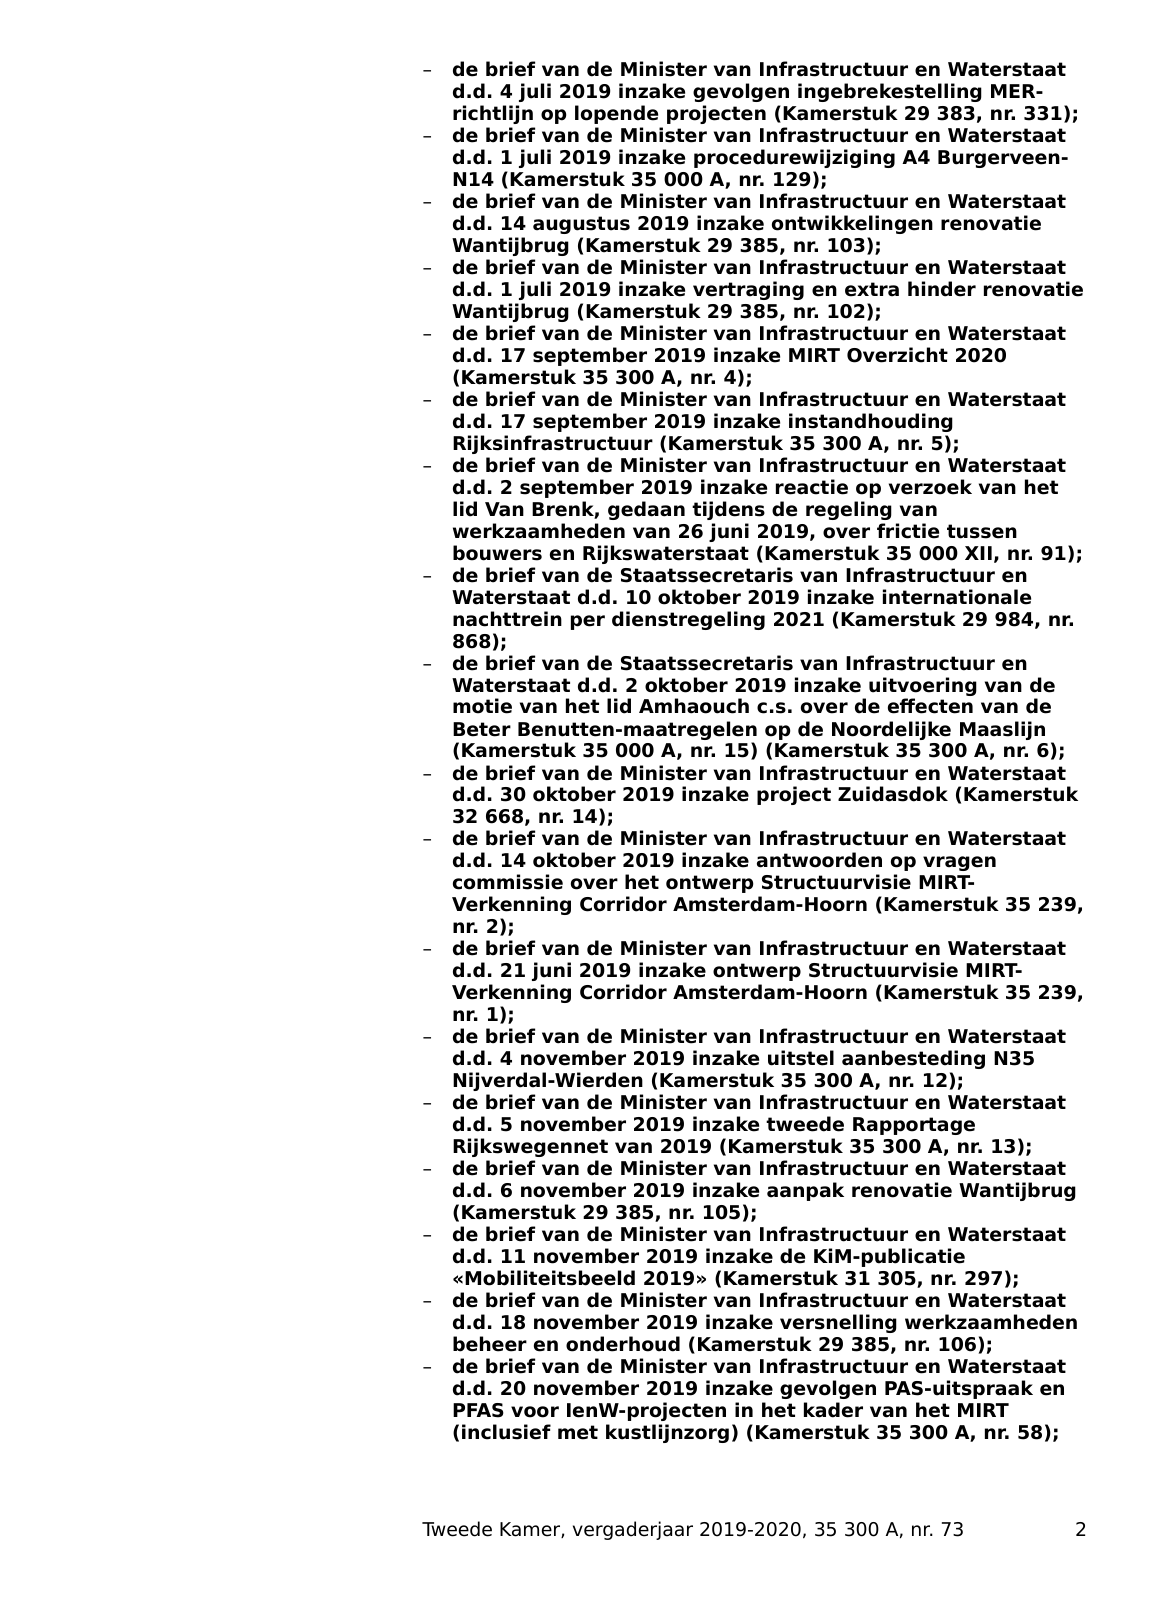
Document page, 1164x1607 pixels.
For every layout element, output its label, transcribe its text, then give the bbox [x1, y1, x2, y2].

text – de brief van de Minister van Infrastructuur en Waterstaat d.d. 2 september 2019 inzake reactie op verzoek van het lid Van Brenk, gedaan tijdens de regeling van werkzaamheden van 26 juni 2019, over frictie tussen bouwers en Rijkswaterstaat (Kamerstuk 35 000 XII, nr. 91); [422, 455, 1087, 564]
text – de brief van de Staatssecretaris van Infrastructuur en Waterstaat d.d. 10 oktober 2019 inzake internationale nachttrein per dienstregeling 2021 (Kamerstuk 29 984, nr. 868); [422, 564, 1087, 652]
text – de brief van de Staatssecretaris van Infrastructuur en Waterstaat d.d. 2 oktober 2019 inzake uitvoering van de motie van het lid Amhaouch c.s. over de effecten van de Beter Benutten-maatregelen op de Noordelijke Maaslijn (Kamerstuk 35 000 A, nr. 15) (Kamerstuk 35 300 A, nr. 6); [422, 652, 1087, 762]
text – de brief van de Minister van Infrastructuur en Waterstaat d.d. 30 oktober 2019 inzake project Zuidasdok (Kamerstuk 32 668, nr. 14); [422, 762, 1087, 828]
text – de brief van de Minister van Infrastructuur en Waterstaat d.d. 17 september 2019 inzake MIRT Overzicht 2020 (Kamerstuk 35 300 A, nr. 4); [422, 323, 1087, 389]
text – de brief van de Minister van Infrastructuur en Waterstaat d.d. 14 oktober 2019 inzake antwoorden op vragen commissie over het ontwerp Structuurvisie MIRT-Verkenning Corridor Amsterdam-Hoorn (Kamerstuk 35 239, nr. 2); [422, 828, 1087, 938]
text – de brief van de Minister van Infrastructuur en Waterstaat d.d. 5 november 2019 inzake tweede Rapportage Rijkswegennet van 2019 (Kamerstuk 35 300 A, nr. 13); [422, 1092, 1087, 1158]
text – de brief van de Minister van Infrastructuur en Waterstaat d.d. 21 juni 2019 inzake ontwerp Structuurvisie MIRT-Verkenning Corridor Amsterdam-Hoorn (Kamerstuk 35 239, nr. 1); [422, 938, 1087, 1026]
text – de brief van de Minister van Infrastructuur en Waterstaat d.d. 17 september 2019 inzake instandhouding Rijksinfrastructuur (Kamerstuk 35 300 A, nr. 5); [422, 389, 1087, 455]
text – de brief van de Minister van Infrastructuur en Waterstaat d.d. 11 november 2019 inzake de KiM-publicatie «Mobiliteitsbeeld 2019» (Kamerstuk 31 305, nr. 297); [422, 1224, 1087, 1290]
text – de brief van de Minister van Infrastructuur en Waterstaat d.d. 4 november 2019 inzake uitstel aanbesteding N35 Nijverdal-Wierden (Kamerstuk 35 300 A, nr. 12); [422, 1026, 1087, 1092]
text – de brief van de Minister van Infrastructuur en Waterstaat d.d. 14 augustus 2019 inzake ontwikkelingen renovatie Wantijbrug (Kamerstuk 29 385, nr. 103); [422, 191, 1087, 257]
text – de brief van de Minister van Infrastructuur en Waterstaat d.d. 20 november 2019 inzake gevolgen PAS-uitspraak en PFAS voor IenW-projecten in het kader van het MIRT (inclusief met kustlijnzorg) (Kamerstuk 35 300 A, nr. 58); [422, 1356, 1087, 1444]
text – de brief van de Minister van Infrastructuur en Waterstaat d.d. 1 juli 2019 inzake procedurewijziging A4 Burgerveen-N14 (Kamerstuk 35 000 A, nr. 129); [422, 125, 1087, 191]
text – de brief van de Minister van Infrastructuur en Waterstaat d.d. 6 november 2019 inzake aanpak renovatie Wantijbrug (Kamerstuk 29 385, nr. 105); [422, 1158, 1087, 1224]
text – de brief van de Minister van Infrastructuur en Waterstaat d.d. 18 november 2019 inzake versnelling werkzaamheden beheer en onderhoud (Kamerstuk 29 385, nr. 106); [422, 1290, 1087, 1356]
text – de brief van de Minister van Infrastructuur en Waterstaat d.d. 1 juli 2019 inzake vertraging en extra hinder renovatie Wantijbrug (Kamerstuk 29 385, nr. 102); [422, 257, 1087, 323]
text – de brief van de Minister van Infrastructuur en Waterstaat d.d. 4 juli 2019 inzake gevolgen ingebrekestelling MER-richtlijn op lopende projecten (Kamerstuk 29 383, nr. 331); [422, 59, 1087, 125]
